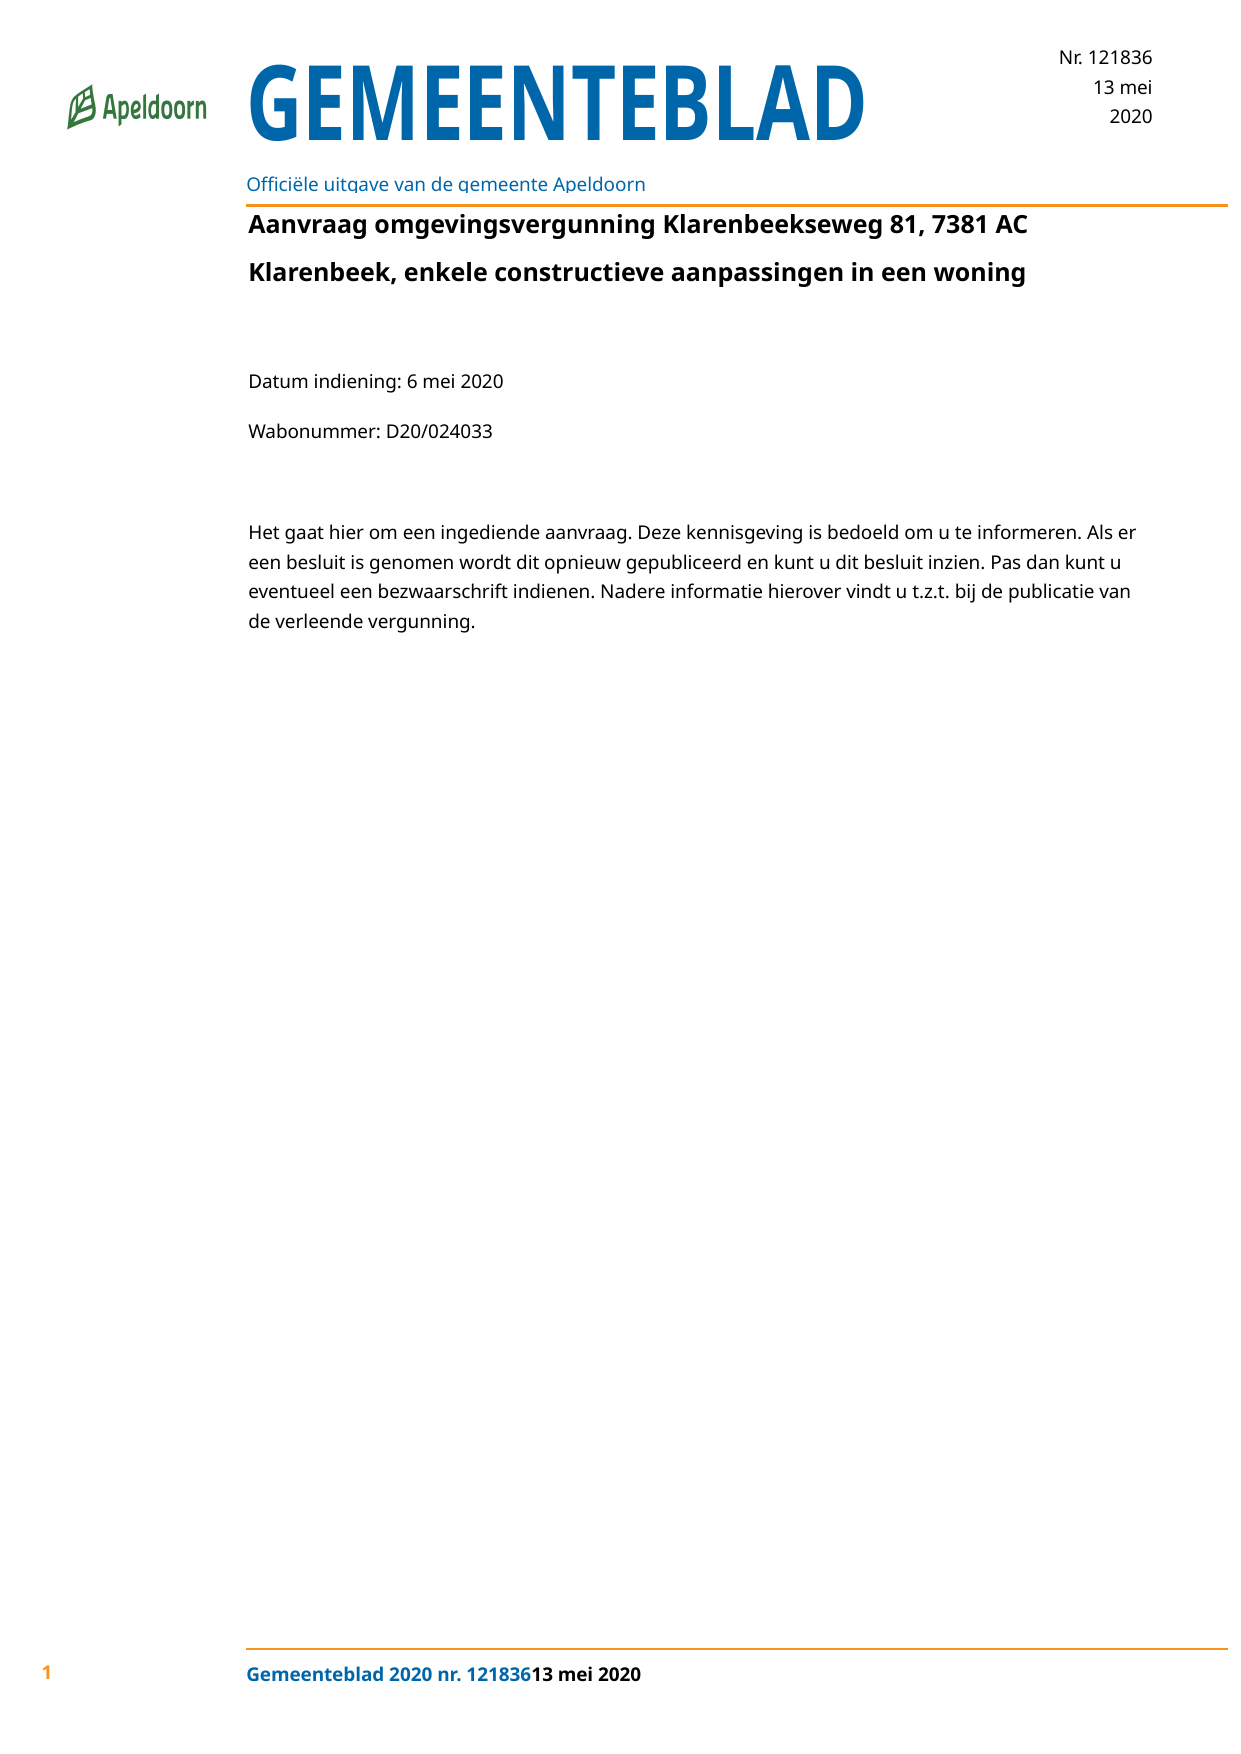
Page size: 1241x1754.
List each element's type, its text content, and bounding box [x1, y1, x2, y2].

text Aanvraag omgevingsvergunning Klarenbeekseweg 81, 7381 AC Klarenbeek, enkele constructieve aanpassingen in een woning [248, 207, 1152, 288]
text Wabonummer: D20/024033 [248, 419, 1152, 444]
text Datum indiening: 6 mei 2020 [248, 368, 1152, 394]
picture [41, 47, 231, 172]
text Het gaat hier om een ingediende aanvraag. Deze kennisgeving is bedoeld om u te informeren. Als er een besluit is genomen wordt dit opnieuw gepubliceerd en kunt u dit besluit inzien. Pas dan kunt u eventueel een bezwaarschrift indienen. Nadere informatie hierover vindt u t.z.t. bij de publicatie van de verleende vergunning. [248, 519, 1152, 634]
